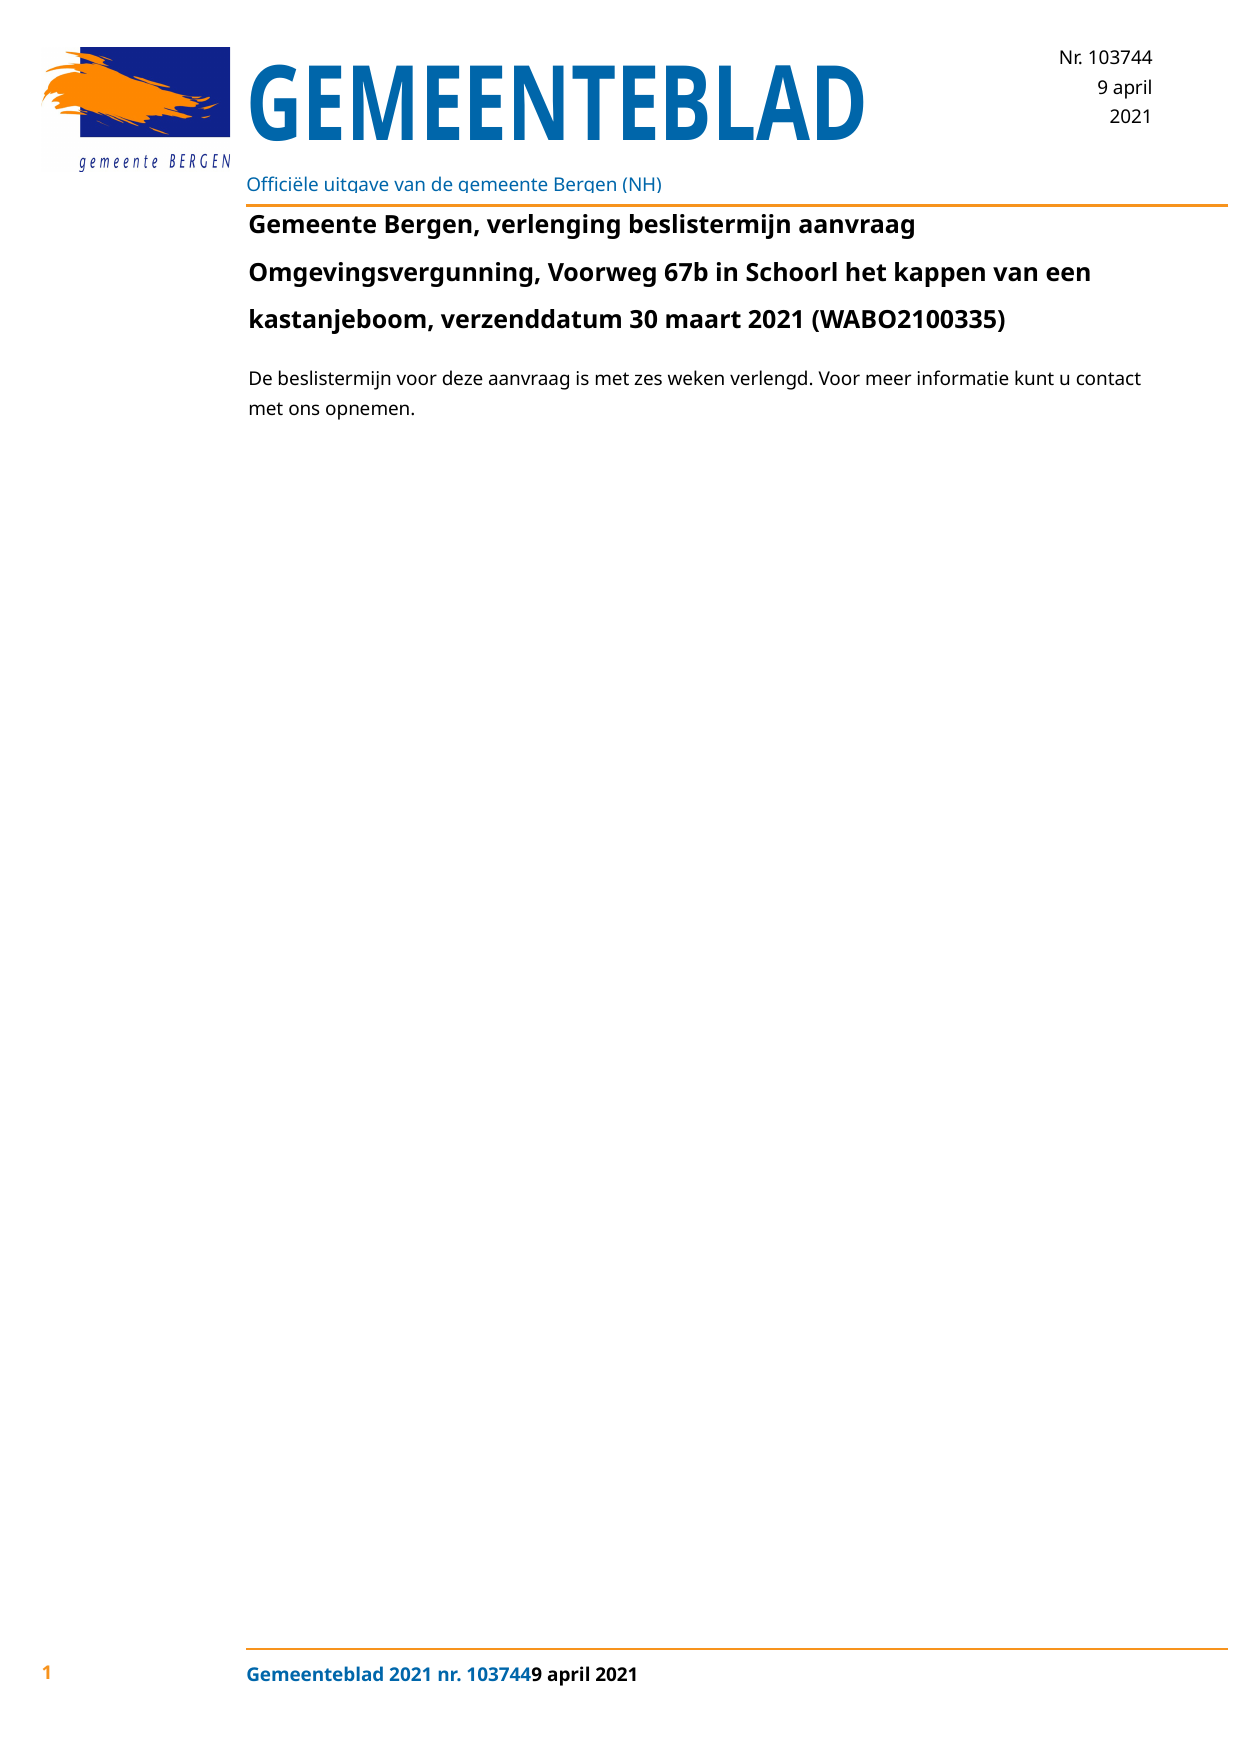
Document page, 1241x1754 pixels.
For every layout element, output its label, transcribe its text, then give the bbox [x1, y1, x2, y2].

picture [41, 47, 231, 172]
text De beslistermijn voor deze aanvraag is met zes weken verlengd. Voor meer informatie kunt u contact met ons opnemen. [248, 366, 1152, 421]
text Gemeente Bergen, verlenging beslistermijn aanvraag Omgevingsvergunning, Voorweg 67b in Schoorl het kappen van een kastanjeboom, verzenddatum 30 maart 2021 (WABO2100335) [248, 207, 1152, 336]
